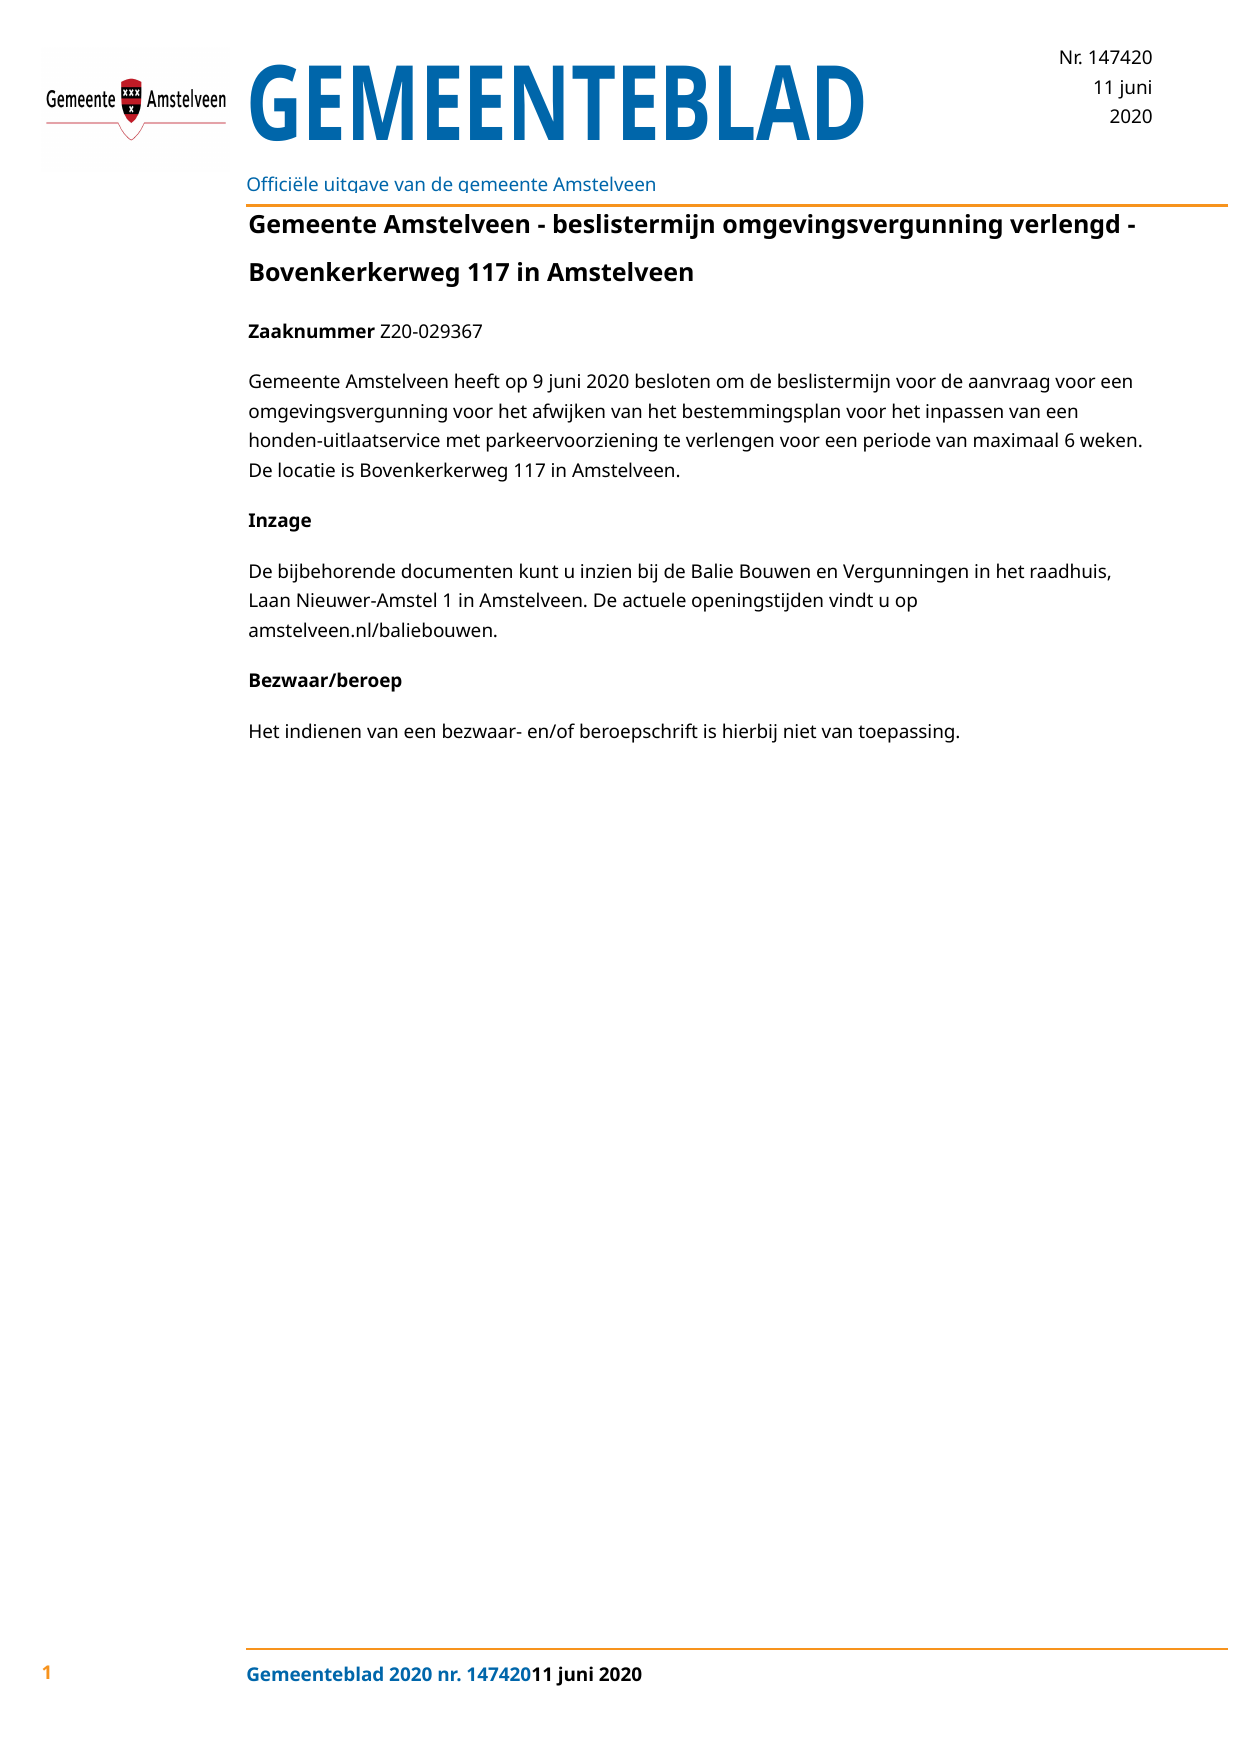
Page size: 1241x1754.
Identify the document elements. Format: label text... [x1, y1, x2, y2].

text Gemeente Amstelveen - beslistermijn omgevingsvergunning verlengd - Bovenkerkerweg 117 in Amstelveen [248, 207, 1152, 288]
text Het indienen van een bezwaar- en/of beroepschrift is hierbij niet van toepassing. [248, 718, 1152, 744]
picture [41, 47, 231, 172]
text Inzage [248, 507, 1152, 533]
text Bezwaar/beroep [248, 667, 1152, 693]
text Gemeente Amstelveen heeft op 9 juni 2020 besloten om de beslistermijn voor de aanvraag voor een omgevingsvergunning voor het afwijken van het bestemmingsplan voor het inpassen van een honden-uitlaatservice met parkeervoorziening te verlengen voor een periode van maximaal 6 weken. De locatie is Bovenkerkerweg 117 in Amstelveen. [248, 368, 1152, 483]
text Zaaknummer Z20-029367 [248, 318, 1152, 344]
text De bijbehorende documenten kunt u inzien bij de Balie Bouwen en Vergunningen in het raadhuis, Laan Nieuwer-Amstel 1 in Amstelveen. De actuele openingstijden vindt u op amstelveen.nl/baliebouwen. [248, 558, 1152, 643]
